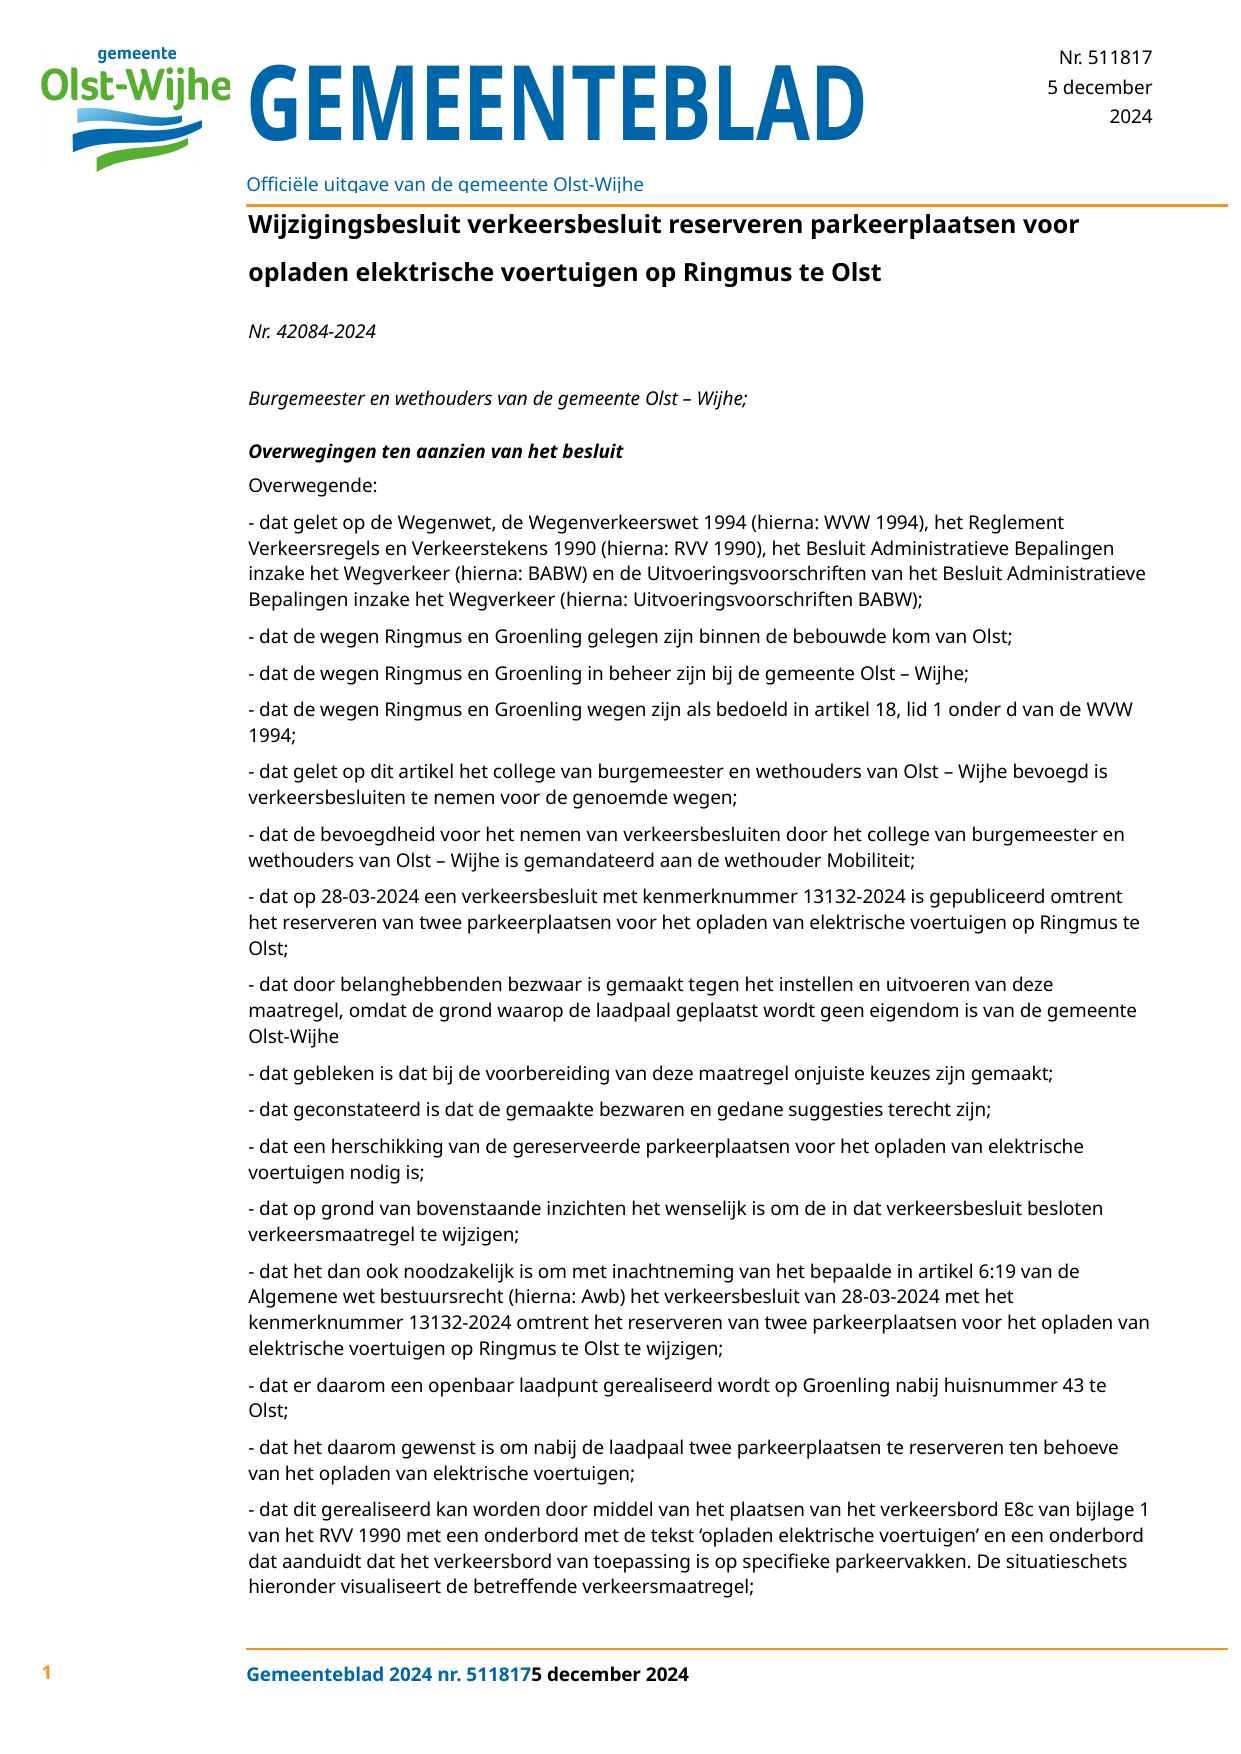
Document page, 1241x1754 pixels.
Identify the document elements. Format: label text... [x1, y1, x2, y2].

text Overwegingen ten aanzien van het besluit [248, 438, 1152, 464]
text Nr. 42084-2024 [248, 318, 1152, 344]
text - dat door belanghebbenden bezwaar is gemaakt tegen het instellen en uitvoeren van deze maatregel, omdat de grond waarop de laadpaal geplaatst wordt geen eigendom is van de gemeente Olst-Wijhe [248, 972, 1152, 1049]
text - dat gebleken is dat bij de voorbereiding van deze maatregel onjuiste keuzes zijn gemaakt; [248, 1060, 1152, 1086]
picture [41, 47, 231, 172]
text - dat de wegen Ringmus en Groenling in beheer zijn bij de gemeente Olst – Wijhe; [248, 660, 1152, 685]
text - dat de bevoegdheid voor het nemen van verkeersbesluiten door het college van burgemeester en wethouders van Olst – Wijhe is gemandateerd aan de wethouder Mobiliteit; [248, 821, 1152, 873]
text - dat gelet op dit artikel het college van burgemeester en wethouders van Olst – Wijhe bevoegd is verkeersbesluiten te nemen voor de genoemde wegen; [248, 759, 1152, 810]
text - dat op grond van bovenstaande inzichten het wenselijk is om de in dat verkeersbesluit besloten verkeersmaatregel te wijzigen; [248, 1196, 1152, 1247]
text - dat het dan ook noodzakelijk is om met inachtneming van het bepaalde in artikel 6:19 van de Algemene wet bestuursrecht (hierna: Awb) het verkeersbesluit van 28-03-2024 met het kenmerknummer 13132-2024 omtrent het reserveren van twee parkeerplaatsen voor het opladen van elektrische voertuigen op Ringmus te Olst te wijzigen; [248, 1258, 1152, 1361]
text - dat op 28-03-2024 een verkeersbesluit met kenmerknummer 13132-2024 is gepubliceerd omtrent het reserveren van twee parkeerplaatsen voor het opladen van elektrische voertuigen op Ringmus te Olst; [248, 883, 1152, 961]
text - dat geconstateerd is dat de gemaakte bezwaren en gedane suggesties terecht zijn; [248, 1096, 1152, 1122]
text - dat een herschikking van de gereserveerde parkeerplaatsen voor het opladen van elektrische voertuigen nodig is; [248, 1133, 1152, 1184]
text Wijzigingsbesluit verkeersbesluit reserveren parkeerplaatsen voor opladen elektrische voertuigen op Ringmus te Olst [248, 207, 1152, 288]
text - dat gelet op de Wegenwet, de Wegenverkeerswet 1994 (hierna: WVW 1994), het Reglement Verkeersregels en Verkeerstekens 1990 (hierna: RVV 1990), het Besluit Administratieve Bepalingen inzake het Wegverkeer (hierna: BABW) en de Uitvoeringsvoorschriften van het Besluit Administratieve Bepalingen inzake het Wegverkeer (hierna: Uitvoeringsvoorschriften BABW); [248, 509, 1152, 612]
text Burgemeester en wethouders van de gemeente Olst – Wijhe; [248, 386, 1152, 411]
text - dat er daarom een openbaar laadpunt gerealiseerd wordt op Groenling nabij huisnummer 43 te Olst; [248, 1372, 1152, 1423]
text - dat dit gerealiseerd kan worden door middel van het plaatsen van het verkeersbord E8c van bijlage 1 van het RVV 1990 met een onderbord met de tekst ‘opladen elektrische voertuigen’ en een onderbord dat aanduidt dat het verkeersbord van toepassing is op specifieke parkeervakken. De situatieschets hieronder visualiseert de betreffende verkeersmaatregel; [248, 1497, 1152, 1599]
text - dat het daarom gewenst is om nabij de laadpaal twee parkeerplaatsen te reserveren ten behoeve van het opladen van elektrische voertuigen; [248, 1434, 1152, 1486]
text - dat de wegen Ringmus en Groenling gelegen zijn binnen de bebouwde kom van Olst; [248, 623, 1152, 649]
text Overwegende: [248, 472, 1152, 498]
text - dat de wegen Ringmus en Groenling wegen zijn als bedoeld in artikel 18, lid 1 onder d van de WVW 1994; [248, 696, 1152, 748]
